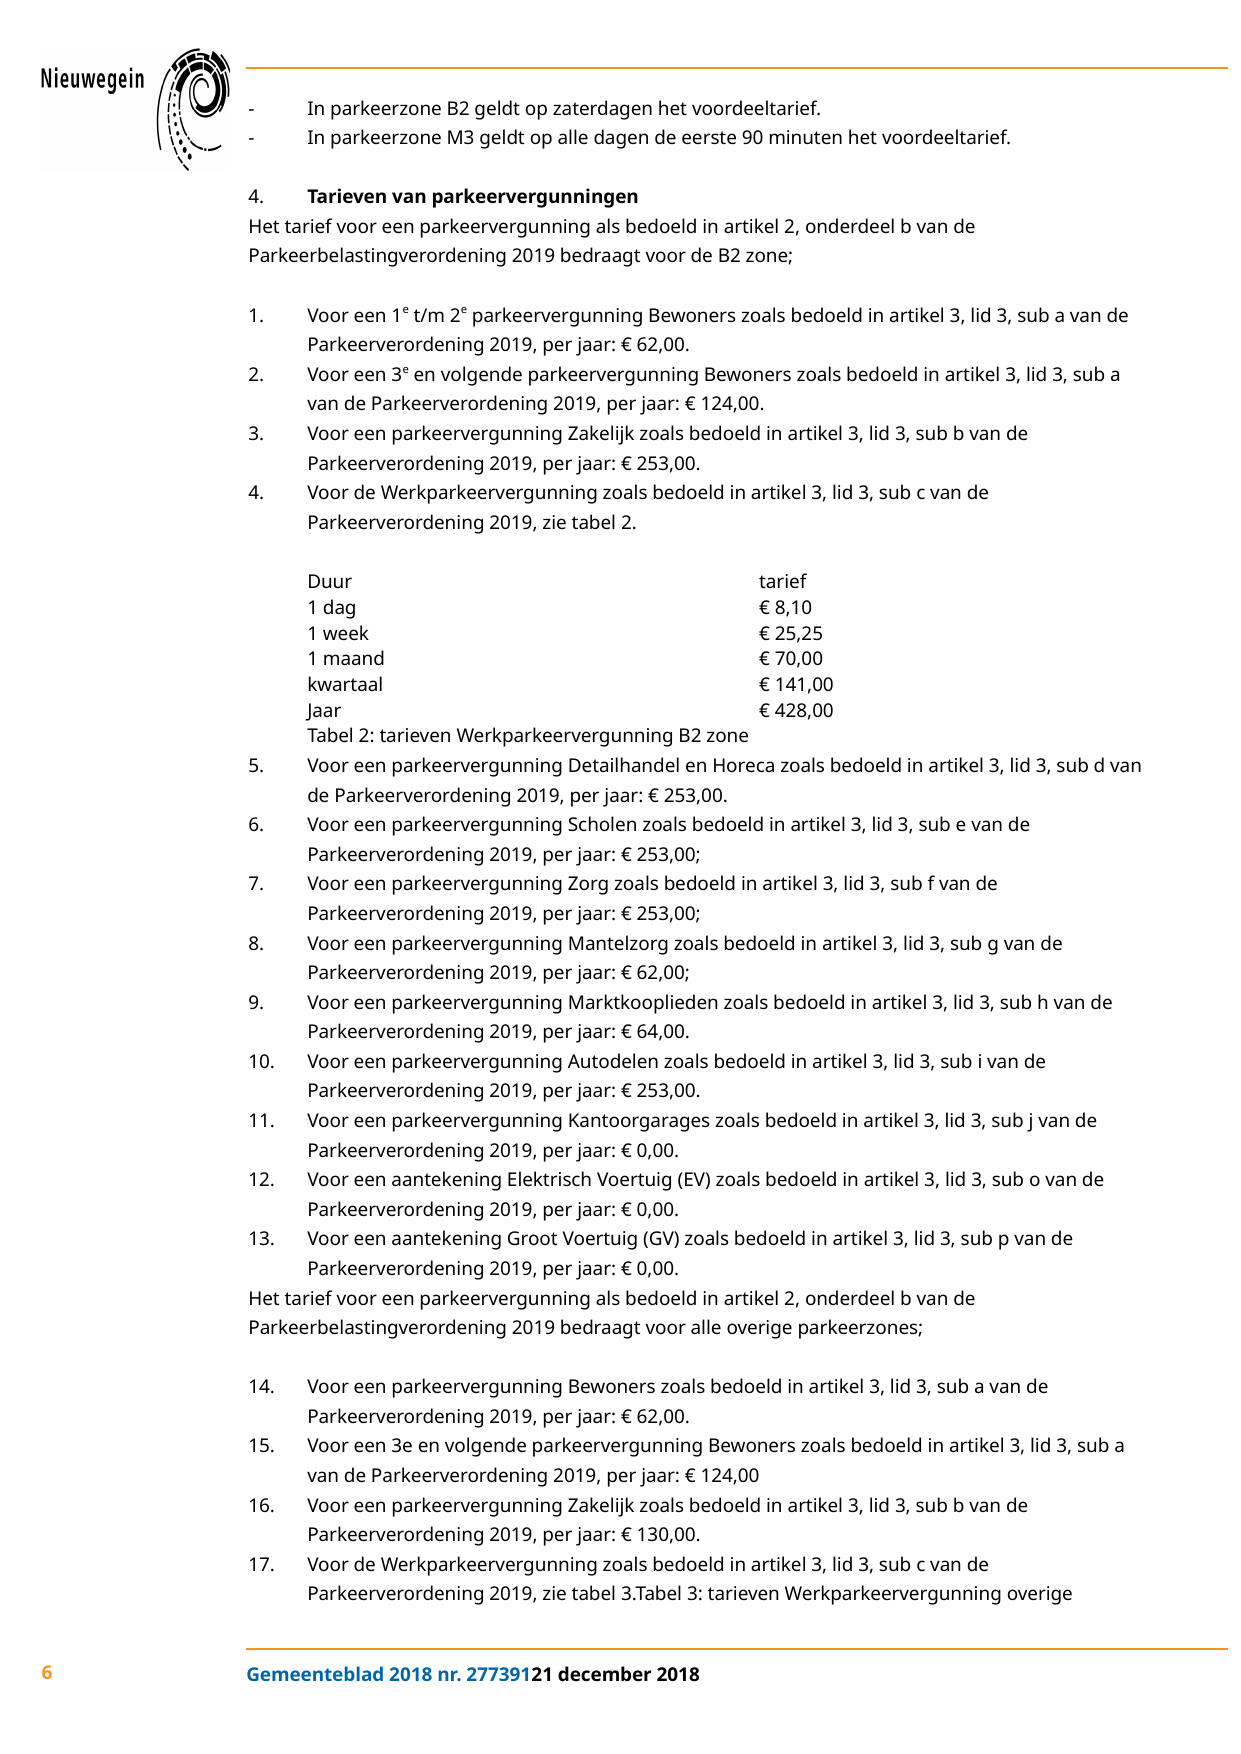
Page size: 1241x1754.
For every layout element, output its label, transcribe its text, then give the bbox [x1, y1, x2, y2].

list Voor een parkeervergunning Marktkooplieden zoals bedoeld in artikel 3, lid 3, sub h van de Parkeerverordening 2019, per jaar: € 64,00. [248, 989, 1152, 1044]
table_cell € 25,25 [759, 620, 1211, 645]
list Tarieven van parkeervergunningen [248, 183, 1152, 209]
table_cell € 8,10 [759, 594, 1211, 620]
table_cell 1 dag [307, 594, 759, 620]
list Voor een parkeervergunning Zakelijk zoals bedoeld in artikel 3, lid 3, sub b van de Parkeerverordening 2019, per jaar: € 130,00. [248, 1492, 1152, 1547]
table_cell 1 week [307, 620, 759, 645]
table_cell Jaar [307, 697, 759, 723]
list Voor een parkeervergunning Bewoners zoals bedoeld in artikel 3, lid 3, sub a van de Parkeerverordening 2019, per jaar: € 62,00. [248, 1373, 1152, 1429]
table_header tarief [759, 568, 1211, 594]
picture [41, 47, 231, 172]
list Voor een aantekening Groot Voertuig (GV) zoals bedoeld in artikel 3, lid 3, sub p van de Parkeerverordening 2019, per jaar: € 0,00. [248, 1226, 1152, 1281]
list Voor de Werkparkeervergunning zoals bedoeld in artikel 3, lid 3, sub c van de Parkeerverordening 2019, zie tabel 2. [248, 479, 1152, 535]
list Voor een parkeervergunning Mantelzorg zoals bedoeld in artikel 3, lid 3, sub g van de Parkeerverordening 2019, per jaar: € 62,00; [248, 930, 1152, 985]
table_header Duur [307, 568, 759, 594]
list Voor een parkeervergunning Zakelijk zoals bedoeld in artikel 3, lid 3, sub b van de Parkeerverordening 2019, per jaar: € 253,00. [248, 420, 1152, 476]
list Tabel 2: tarieven Werkparkeervergunning B2 zone [248, 723, 1152, 748]
list Voor de Werkparkeervergunning zoals bedoeld in artikel 3, lid 3, sub c van de Parkeerverordening 2019, zie tabel 3.Tabel 3: tarieven Werkparkeervergunning overige [248, 1551, 1152, 1606]
list Voor een parkeervergunning Zorg zoals bedoeld in artikel 3, lid 3, sub f van de Parkeerverordening 2019, per jaar: € 253,00; [248, 871, 1152, 926]
list Voor een 3e en volgende parkeervergunning Bewoners zoals bedoeld in artikel 3, lid 3, sub a van de Parkeerverordening 2019, per jaar: € 124,00 [248, 1433, 1152, 1488]
list In parkeerzone M3 geldt op alle dagen de eerste 90 minuten het voordeeltarief. [248, 124, 1152, 150]
list Voor een 3e en volgende parkeervergunning Bewoners zoals bedoeld in artikel 3, lid 3, sub a van de Parkeerverordening 2019, per jaar: € 124,00. [248, 361, 1152, 416]
table_cell kwartaal [307, 671, 759, 697]
list In parkeerzone B2 geldt op zaterdagen het voordeeltarief. [248, 95, 1152, 121]
list Voor een parkeervergunning Scholen zoals bedoeld in artikel 3, lid 3, sub e van de Parkeerverordening 2019, per jaar: € 253,00; [248, 811, 1152, 867]
list Voor een aantekening Elektrisch Voertuig (EV) zoals bedoeld in artikel 3, lid 3, sub o van de Parkeerverordening 2019, per jaar: € 0,00. [248, 1166, 1152, 1222]
table_cell 1 maand [307, 645, 759, 671]
text Het tarief voor een parkeervergunning als bedoeld in artikel 2, onderdeel b van de Parkeerbelastingverordening 2019 bedraagt voor alle overige parkeerzones; [248, 1285, 1152, 1340]
list Voor een parkeervergunning Detailhandel en Horeca zoals bedoeld in artikel 3, lid 3, sub d van de Parkeerverordening 2019, per jaar: € 253,00. [248, 752, 1152, 808]
table_cell € 70,00 [759, 645, 1211, 671]
table_cell € 428,00 [759, 697, 1211, 723]
list Voor een parkeervergunning Autodelen zoals bedoeld in artikel 3, lid 3, sub i van de Parkeerverordening 2019, per jaar: € 253,00. [248, 1048, 1152, 1103]
table_cell € 141,00 [759, 671, 1211, 697]
text Het tarief voor een parkeervergunning als bedoeld in artikel 2, onderdeel b van de Parkeerbelastingverordening 2019 bedraagt voor de B2 zone; [248, 213, 1152, 268]
list Voor een parkeervergunning Kantoorgarages zoals bedoeld in artikel 3, lid 3, sub j van de Parkeerverordening 2019, per jaar: € 0,00. [248, 1107, 1152, 1163]
list Voor een 1e t/m 2e parkeervergunning Bewoners zoals bedoeld in artikel 3, lid 3, sub a van de Parkeerverordening 2019, per jaar: € 62,00. [248, 302, 1152, 357]
